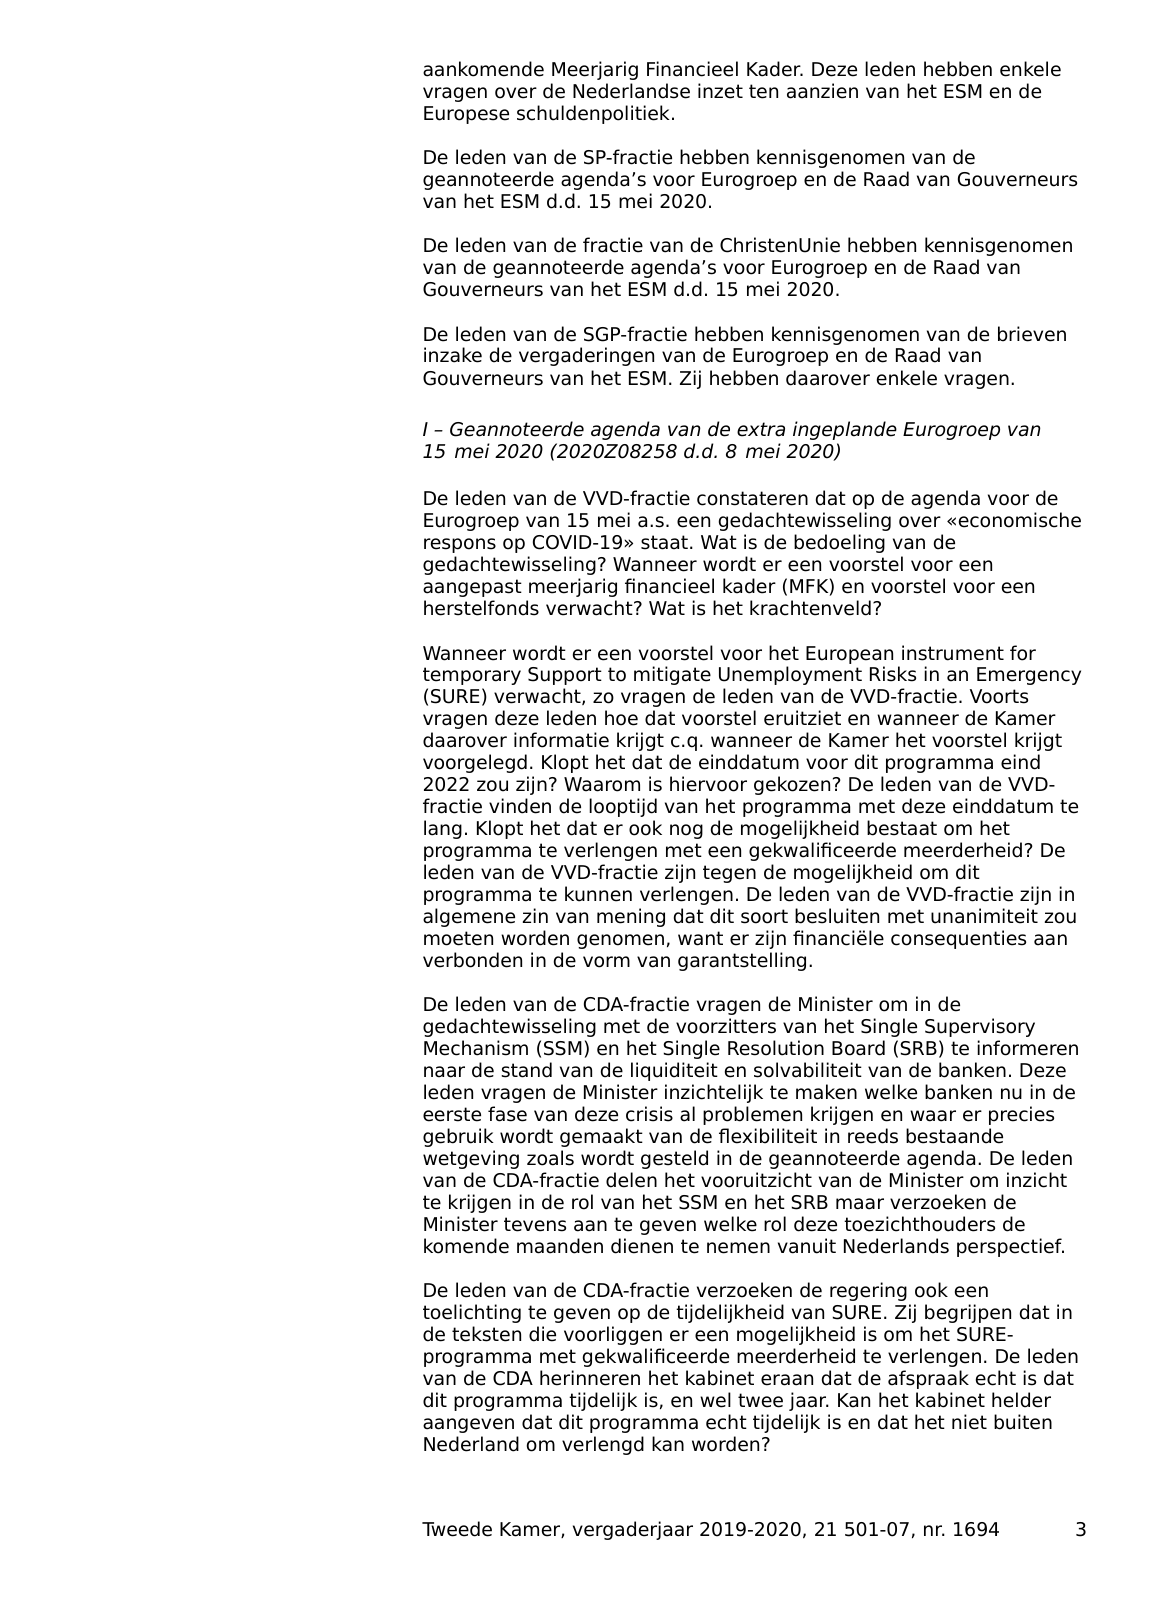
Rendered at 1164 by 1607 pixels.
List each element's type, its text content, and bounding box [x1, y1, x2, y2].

text De leden van de SP-fractie hebben kennisgenomen van de geannoteerde agenda’s voor Eurogroep en de Raad van Gouverneurs van het ESM d.d. 15 mei 2020. [422, 147, 1087, 213]
text De leden van de VVD-fractie constateren dat op de agenda voor de Eurogroep van 15 mei a.s. een gedachtewisseling over «economische respons op COVID-19» staat. Wat is de bedoeling van de gedachtewisseling? Wanneer wordt er een voorstel voor een aangepast meerjarig financieel kader (MFK) en voorstel voor een herstelfonds verwacht? Wat is het krachtenveld? [422, 488, 1087, 620]
text Wanneer wordt er een voorstel voor het European instrument for temporary Support to mitigate Unemployment Risks in an Emergency (SURE) verwacht, zo vragen de leden van de VVD-fractie. Voorts vragen deze leden hoe dat voorstel eruitziet en wanneer de Kamer daarover informatie krijgt c.q. wanneer de Kamer het voorstel krijgt voorgelegd. Klopt het dat de einddatum voor dit programma eind 2022 zou zijn? Waarom is hiervoor gekozen? De leden van de VVD-fractie vinden de looptijd van het programma met deze einddatum te lang. Klopt het dat er ook nog de mogelijkheid bestaat om het programma te verlengen met een gekwalificeerde meerderheid? De leden van de VVD-fractie zijn tegen de mogelijkheid om dit programma te kunnen verlengen. De leden van de VVD-fractie zijn in algemene zin van mening dat dit soort besluiten met unanimiteit zou moeten worden genomen, want er zijn financiële consequenties aan verbonden in de vorm van garantstelling. [422, 642, 1087, 972]
text De leden van de fractie van de ChristenUnie hebben kennisgenomen van de geannoteerde agenda’s voor Eurogroep en de Raad van Gouverneurs van het ESM d.d. 15 mei 2020. [422, 235, 1087, 301]
text De leden van de SGP-fractie hebben kennisgenomen van de brieven inzake de vergaderingen van de Eurogroep en de Raad van Gouverneurs van het ESM. Zij hebben daarover enkele vragen. [422, 323, 1087, 389]
text aankomende Meerjarig Financieel Kader. Deze leden hebben enkele vragen over de Nederlandse inzet ten aanzien van het ESM en de Europese schuldenpolitiek. [422, 59, 1087, 125]
text De leden van de CDA-fractie verzoeken de regering ook een toelichting te geven op de tijdelijkheid van SURE. Zij begrijpen dat in de teksten die voorliggen er een mogelijkheid is om het SURE-programma met gekwalificeerde meerderheid te verlengen. De leden van de CDA herinneren het kabinet eraan dat de afspraak echt is dat dit programma tijdelijk is, en wel twee jaar. Kan het kabinet helder aangeven dat dit programma echt tijdelijk is en dat het niet buiten Nederland om verlengd kan worden? [422, 1280, 1087, 1456]
text De leden van de CDA-fractie vragen de Minister om in de gedachtewisseling met de voorzitters van het Single Supervisory Mechanism (SSM) en het Single Resolution Board (SRB) te informeren naar de stand van de liquiditeit en solvabiliteit van de banken. Deze leden vragen de Minister inzichtelijk te maken welke banken nu in de eerste fase van deze crisis al problemen krijgen en waar er precies gebruik wordt gemaakt van de flexibiliteit in reeds bestaande wetgeving zoals wordt gesteld in de geannoteerde agenda. De leden van de CDA-fractie delen het vooruitzicht van de Minister om inzicht te krijgen in de rol van het SSM en het SRB maar verzoeken de Minister tevens aan te geven welke rol deze toezichthouders de komende maanden dienen te nemen vanuit Nederlands perspectief. [422, 994, 1087, 1258]
subtitle I – Geannoteerde agenda van de extra ingeplande Eurogroep van 15 mei 2020 (2020Z08258 d.d. 8 mei 2020) [422, 419, 1087, 463]
